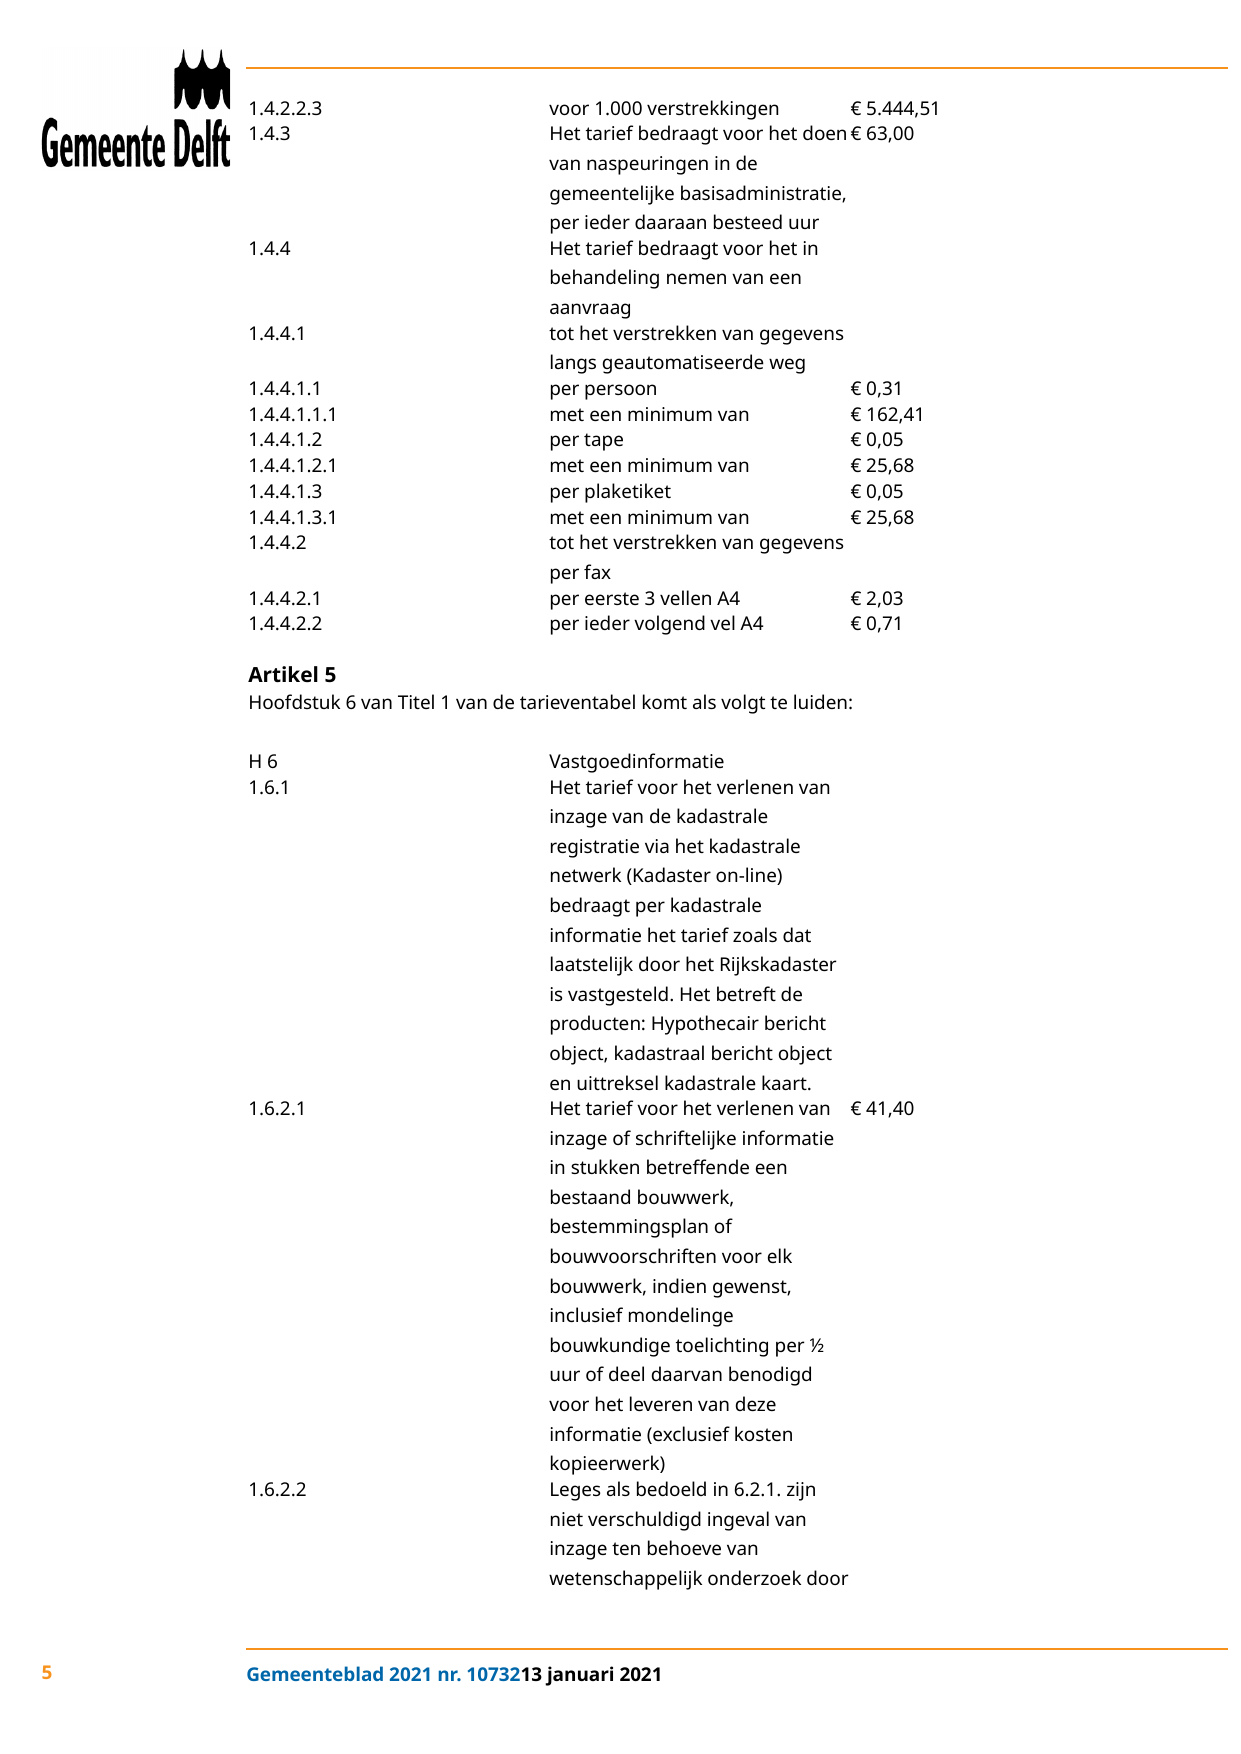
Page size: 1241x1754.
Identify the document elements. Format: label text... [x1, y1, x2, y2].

table_cell 1.4.4 [248, 235, 549, 320]
table_cell voor 1.000 verstrekkingen [549, 95, 850, 121]
table_cell [850, 530, 1152, 585]
table_cell per ieder volgend vel A4 [549, 611, 850, 636]
table_cell [850, 774, 1152, 1095]
table_cell 1.6.2.1 [248, 1095, 549, 1476]
table_cell per tape [549, 427, 850, 452]
table_cell tot het verstrekken van gegevens langs geautomatiseerde weg [549, 320, 850, 375]
table_cell 1.4.4.1.1.1 [248, 401, 549, 427]
table_cell per persoon [549, 375, 850, 401]
table_cell per eerste 3 vellen A4 [549, 585, 850, 611]
table_cell per plaketiket [549, 478, 850, 504]
table_cell 1.4.3 [248, 121, 549, 235]
table_header H 6 [248, 748, 549, 774]
table_cell Leges als bedoeld in 6.2.1. zijn niet verschuldigd ingeval van inzage ten behoeve van wetenschappelijk onderzoek door [549, 1476, 850, 1591]
table_cell € 0,71 [850, 611, 1152, 636]
table_cell 1.4.4.2.1 [248, 585, 549, 611]
table_cell € 25,68 [850, 504, 1152, 529]
table_cell € 25,68 [850, 453, 1152, 478]
table_cell 1.6.1 [248, 774, 549, 1095]
table_cell € 5.444,51 [850, 95, 1152, 121]
table_cell 1.4.4.1.1 [248, 375, 549, 401]
table_cell 1.4.4.2.2 [248, 611, 549, 636]
table_cell 1.4.4.1.2 [248, 427, 549, 452]
table_cell 1.6.2.2 [248, 1476, 549, 1591]
table_cell Het tarief bedraagt voor het doen van naspeuringen in de gemeentelijke basisadministratie, per ieder daaraan besteed uur [549, 121, 850, 235]
table_header Vastgoedinformatie [549, 748, 850, 774]
text Hoofdstuk 6 van Titel 1 van de tarieventabel komt als volgt te luiden: [248, 689, 1152, 714]
table_cell 1.4.2.2.3 [248, 95, 549, 121]
table_cell met een minimum van [549, 453, 850, 478]
table_cell € 41,40 [850, 1095, 1152, 1476]
table_cell € 0,05 [850, 427, 1152, 452]
picture [41, 47, 231, 172]
table_cell 1.4.4.2 [248, 530, 549, 585]
table_cell met een minimum van [549, 401, 850, 427]
table_cell [850, 1476, 1152, 1591]
table_cell 1.4.4.1.3 [248, 478, 549, 504]
table_cell € 0,31 [850, 375, 1152, 401]
table_cell Het tarief bedraagt voor het in behandeling nemen van een aanvraag [549, 235, 850, 320]
table_cell € 0,05 [850, 478, 1152, 504]
table_cell 1.4.4.1.2.1 [248, 453, 549, 478]
table_cell [850, 235, 1152, 320]
table_cell Het tarief voor het verlenen van inzage of schriftelijke informatie in stukken betreffende een bestaand bouwwerk, bestemmingsplan of bouwvoorschriften voor elk bouwwerk, indien gewenst, inclusief mondelinge bouwkundige toelichting per ½ uur of deel daarvan benodigd voor het leveren van deze informatie (exclusief kosten kopieerwerk) [549, 1095, 850, 1476]
text Artikel 5 [248, 660, 1152, 689]
table_cell 1.4.4.1.3.1 [248, 504, 549, 529]
table_cell 1.4.4.1 [248, 320, 549, 375]
table_cell € 2,03 [850, 585, 1152, 611]
table_cell Het tarief voor het verlenen van inzage van de kadastrale registratie via het kadastrale netwerk (Kadaster on-line) bedraagt per kadastrale informatie het tarief zoals dat laatstelijk door het Rijkskadaster is vastgesteld. Het betreft de producten: Hypothecair bericht object, kadastraal bericht object en uittreksel kadastrale kaart. [549, 774, 850, 1095]
table_cell met een minimum van [549, 504, 850, 529]
table_header [850, 748, 1152, 774]
table_cell € 162,41 [850, 401, 1152, 427]
table_cell € 63,00 [850, 121, 1152, 235]
table_cell [850, 320, 1152, 375]
table_cell tot het verstrekken van gegevens per fax [549, 530, 850, 585]
